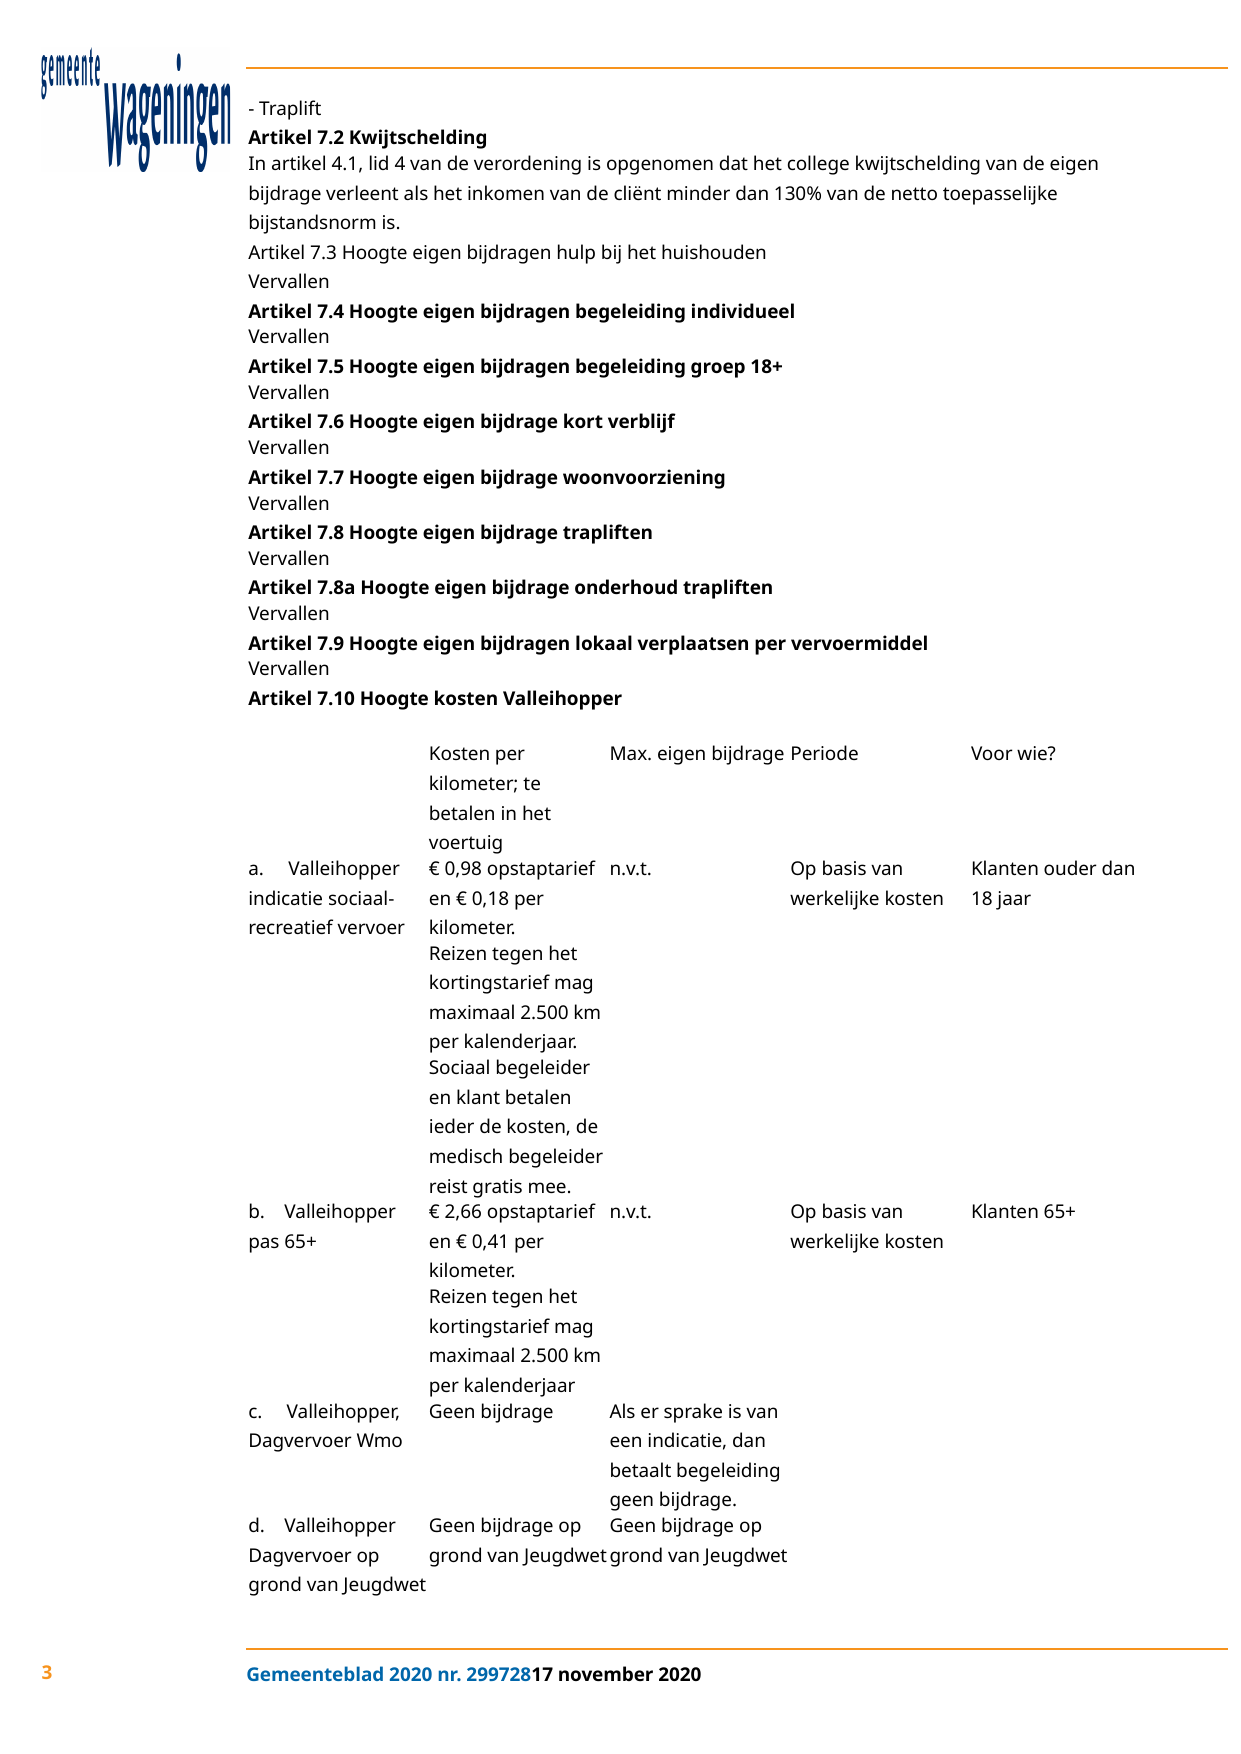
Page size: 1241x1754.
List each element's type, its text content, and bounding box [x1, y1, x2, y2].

table_cell Sociaal begeleider en klant betalen ieder de kosten, de medisch begeleider reist gratis mee. [429, 1055, 609, 1198]
table_cell € 0,98 opstaptarief en € 0,18 per kilometer. [429, 855, 609, 940]
table_cell [609, 1055, 790, 1198]
table_cell b. Valleihopper pas 65+ [248, 1199, 429, 1283]
text Vervallen [248, 379, 1152, 405]
text Artikel 7.6 Hoogte eigen bijdrage kort verblijf [248, 409, 1152, 434]
table_cell [971, 940, 1152, 1054]
text Artikel 7.4 Hoogte eigen bijdragen begeleiding individueel [248, 298, 1152, 324]
table_cell [609, 940, 790, 1054]
text Artikel 7.5 Hoogte eigen bijdragen begeleiding groep 18+ [248, 353, 1152, 379]
table_cell n.v.t. [609, 1199, 790, 1283]
table_cell [248, 1284, 429, 1398]
text Vervallen [248, 268, 1152, 294]
table_cell [790, 1513, 971, 1597]
table_cell [790, 940, 971, 1054]
text Vervallen [248, 324, 1152, 349]
table_cell [790, 1055, 971, 1198]
table_cell Klanten 65+ [971, 1199, 1152, 1283]
table_cell Reizen tegen het kortingstarief mag maximaal 2.500 km per kalenderjaar [429, 1284, 609, 1398]
text Artikel 7.9 Hoogte eigen bijdragen lokaal verplaatsen per vervoermiddel [248, 630, 1152, 656]
table_cell [971, 1055, 1152, 1198]
table_cell d. Valleihopper Dagvervoer op grond van Jeugdwet [248, 1513, 429, 1597]
text Artikel 7.3 Hoogte eigen bijdragen hulp bij het huishouden [248, 239, 1152, 264]
table_header Max. eigen bijdrage [609, 741, 790, 855]
table_cell c. Valleihopper, Dagvervoer Wmo [248, 1398, 429, 1512]
text Artikel 7.10 Hoogte kosten Valleihopper [248, 685, 1152, 711]
table_cell [609, 1284, 790, 1398]
text Vervallen [248, 434, 1152, 460]
text Vervallen [248, 656, 1152, 681]
table_cell [971, 1513, 1152, 1597]
text Artikel 7.7 Hoogte eigen bijdrage woonvoorziening [248, 464, 1152, 490]
table_cell [248, 1055, 429, 1198]
table_header Periode [790, 741, 971, 855]
table_cell Geen bijdrage [429, 1398, 609, 1512]
table_cell [971, 1284, 1152, 1398]
table_header Kosten per kilometer; te betalen in het voertuig [429, 741, 609, 855]
table_header [248, 741, 429, 855]
picture [41, 47, 231, 172]
table_cell € 2,66 opstaptarief en € 0,41 per kilometer. [429, 1199, 609, 1283]
table_cell Geen bijdrage op grond van Jeugdwet [609, 1513, 790, 1597]
text Vervallen [248, 490, 1152, 515]
table_cell Geen bijdrage op grond van Jeugdwet [429, 1513, 609, 1597]
table_cell Klanten ouder dan 18 jaar [971, 855, 1152, 940]
text Artikel 7.8 Hoogte eigen bijdrage trapliften [248, 519, 1152, 545]
table_cell a. Valleihopper indicatie sociaal-recreatief vervoer [248, 855, 429, 940]
text Artikel 7.8a Hoogte eigen bijdrage onderhoud trapliften [248, 574, 1152, 600]
table_cell [790, 1284, 971, 1398]
table_cell Op basis van werkelijke kosten [790, 855, 971, 940]
table_cell Reizen tegen het kortingstarief mag maximaal 2.500 km per kalenderjaar. [429, 940, 609, 1054]
table_header Voor wie? [971, 741, 1152, 855]
text Vervallen [248, 545, 1152, 571]
table_cell [971, 1398, 1152, 1512]
text Vervallen [248, 600, 1152, 626]
table_cell Als er sprake is van een indicatie, dan betaalt begeleiding geen bijdrage. [609, 1398, 790, 1512]
table_cell [248, 940, 429, 1054]
text In artikel 4.1, lid 4 van de verordening is opgenomen dat het college kwijtschelding van de eigen bijdrage verleent als het inkomen van de cliënt minder dan 130% van de netto toepasselijke bijstandsnorm is. [248, 150, 1152, 235]
text Artikel 7.2 Kwijtschelding [248, 124, 1152, 150]
text - Traplift [248, 95, 1152, 121]
table_cell Op basis van werkelijke kosten [790, 1199, 971, 1283]
table_cell [790, 1398, 971, 1512]
table_cell n.v.t. [609, 855, 790, 940]
